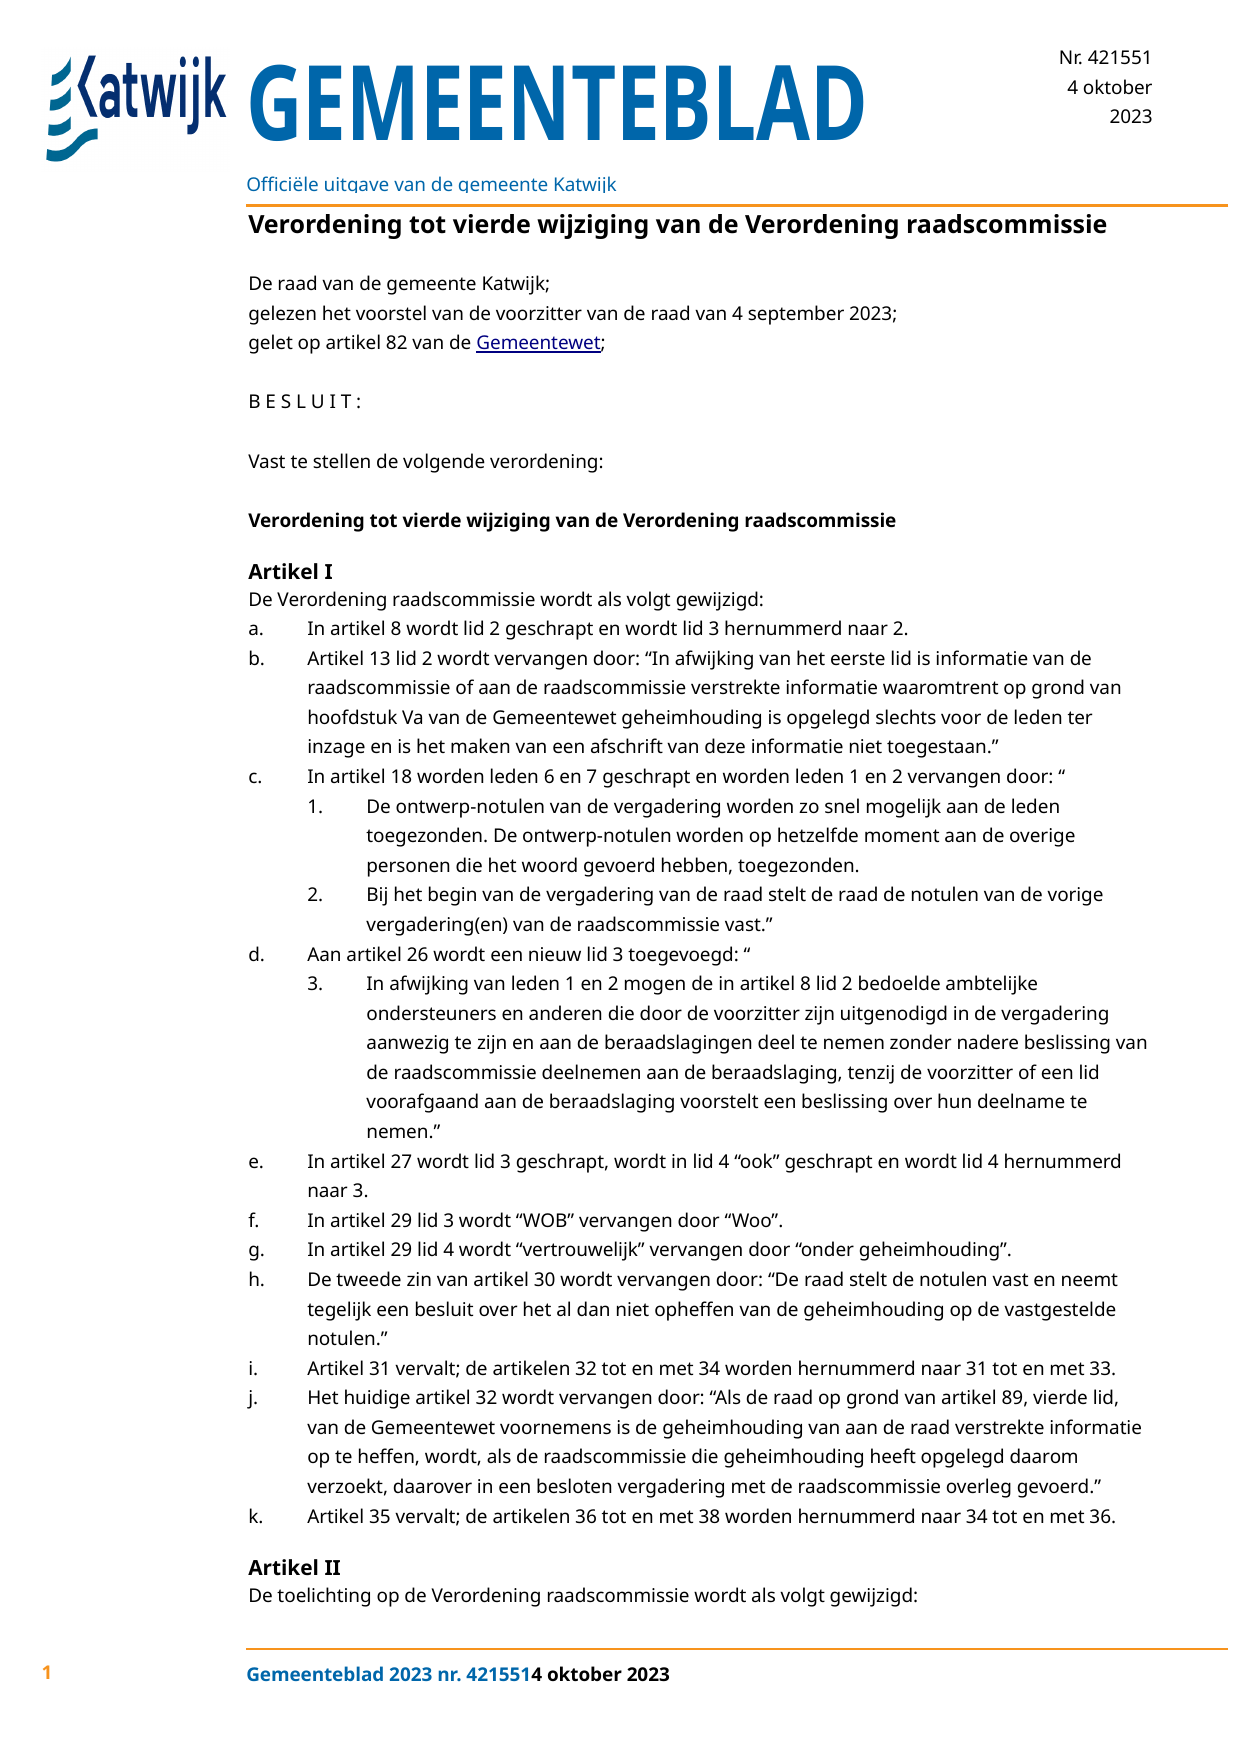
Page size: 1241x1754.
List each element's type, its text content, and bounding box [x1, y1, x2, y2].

list Artikel 31 vervalt; de artikelen 32 tot en met 34 worden hernummerd naar 31 tot en met 33. [248, 1355, 1152, 1381]
text Vast te stellen de volgende verordening: [248, 448, 1152, 473]
list De tweede zin van artikel 30 wordt vervangen door: “De raad stelt de notulen vast en neemt tegelijk een besluit over het al dan niet opheffen van de geheimhouding op de vastgestelde notulen.” [248, 1266, 1152, 1351]
list Bij het begin van de vergadering van de raad stelt de raad de notulen van de vorige vergadering(en) van de raadscommissie vast.” [307, 882, 1152, 937]
text Verordening tot vierde wijziging van de Verordening raadscommissie [248, 507, 1152, 533]
text gelet op artikel 82 van de Gemeentewet; [248, 329, 1152, 355]
text gelezen het voorstel van de voorzitter van de raad van 4 september 2023; [248, 300, 1152, 326]
text B E S L U I T : [248, 389, 1152, 414]
list In artikel 18 worden leden 6 en 7 geschrapt en worden leden 1 en 2 vervangen door: “ [248, 763, 1152, 789]
list Het huidige artikel 32 wordt vervangen door: “Als de raad op grond van artikel 89, vierde lid, van de Gemeentewet voornemens is de geheimhouding van aan de raad verstrekte informatie op te heffen, wordt, als de raadscommissie die geheimhouding heeft opgelegd daarom verzoekt, daarover in een besloten vergadering met de raadscommissie overleg gevoerd.” [248, 1384, 1152, 1499]
text De toelichting op de Verordening raadscommissie wordt als volgt gewijzigd: [248, 1582, 1152, 1607]
list Artikel 13 lid 2 wordt vervangen door: “In afwijking van het eerste lid is informatie van de raadscommissie of aan de raadscommissie verstrekte informatie waaromtrent op grond van hoofdstuk Va van de Gemeentewet geheimhouding is opgelegd slechts voor de leden ter inzage en is het maken van een afschrift van deze informatie niet toegestaan.” [248, 645, 1152, 759]
list In afwijking van leden 1 en 2 mogen de in artikel 8 lid 2 bedoelde ambtelijke ondersteuners en anderen die door de voorzitter zijn uitgenodigd in de vergadering aanwezig te zijn en aan de beraadslagingen deel te nemen zonder nadere beslissing van de raadscommissie deelnemen aan de beraadslaging, tenzij de voorzitter of een lid voorafgaand aan de beraadslaging voorstelt een beslissing over hun deelname te nemen.” [307, 970, 1152, 1144]
text De raad van de gemeente Katwijk; [248, 270, 1152, 296]
list Artikel 35 vervalt; de artikelen 36 tot en met 38 worden hernummerd naar 34 tot en met 36. [248, 1503, 1152, 1529]
text De Verordening raadscommissie wordt als volgt gewijzigd: [248, 586, 1152, 612]
list In artikel 29 lid 4 wordt “vertrouwelijk” vervangen door “onder geheimhouding”. [248, 1237, 1152, 1262]
list De ontwerp-notulen van de vergadering worden zo snel mogelijk aan de leden toegezonden. De ontwerp-notulen worden op hetzelfde moment aan de overige personen die het woord gevoerd hebben, toegezonden. [307, 793, 1152, 878]
list Aan artikel 26 wordt een nieuw lid 3 toegevoegd: “ [248, 941, 1152, 967]
text Verordening tot vierde wijziging van de Verordening raadscommissie [248, 207, 1152, 241]
list In artikel 8 wordt lid 2 geschrapt en wordt lid 3 hernummerd naar 2. [248, 615, 1152, 641]
text Artikel II [248, 1553, 1152, 1582]
list In artikel 29 lid 3 wordt “WOB” vervangen door “Woo”. [248, 1207, 1152, 1233]
picture [41, 47, 231, 172]
list In artikel 27 wordt lid 3 geschrapt, wordt in lid 4 “ook” geschrapt en wordt lid 4 hernummerd naar 3. [248, 1148, 1152, 1203]
text Artikel I [248, 557, 1152, 586]
